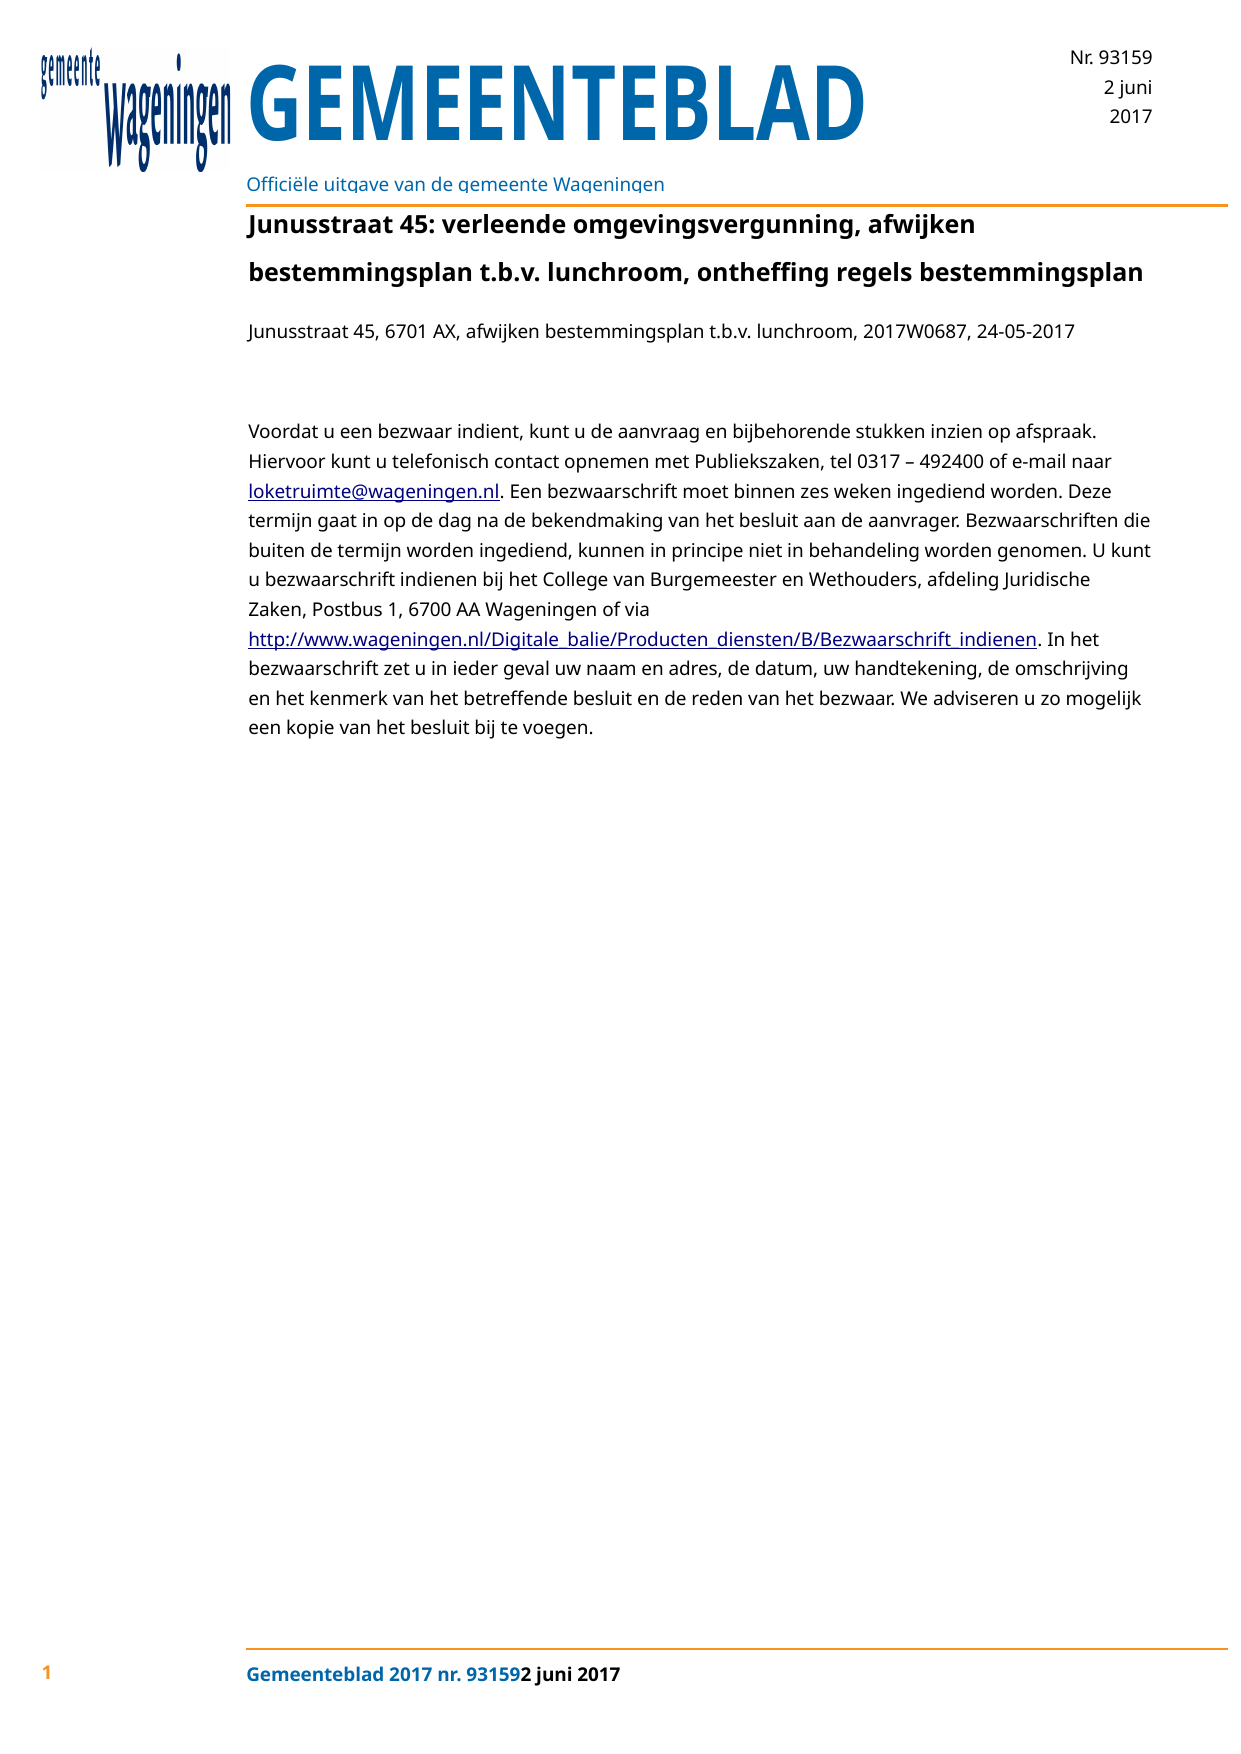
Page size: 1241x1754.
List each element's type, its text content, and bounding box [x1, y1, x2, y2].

text Junusstraat 45, 6701 AX, afwijken bestemmingsplan t.b.v. lunchroom, 2017W0687, 24-05-2017 [248, 318, 1152, 344]
text Voordat u een bezwaar indient, kunt u de aanvraag en bijbehorende stukken inzien op afspraak. Hiervoor kunt u telefonisch contact opnemen met Publiekszaken, tel 0317 – 492400 of e-mail naar loketruimte@wageningen.nl. Een bezwaarschrift moet binnen zes weken ingediend worden. Deze termijn gaat in op de dag na de bekendmaking van het besluit aan de aanvrager. Bezwaarschriften die buiten de termijn worden ingediend, kunnen in principe niet in behandeling worden genomen. U kunt u bezwaarschrift indienen bij het College van Burgemeester en Wethouders, afdeling Juridische Zaken, Postbus 1, 6700 AA Wageningen of via http://www.wageningen.nl/Digitale_balie/Producten_diensten/B/Bezwaarschrift_indienen. In het bezwaarschrift zet u in ieder geval uw naam en adres, de datum, uw handtekening, de omschrijving en het kenmerk van het betreffende besluit en de reden van het bezwaar. We adviseren u zo mogelijk een kopie van het besluit bij te voegen. [248, 419, 1152, 740]
picture [41, 47, 231, 172]
text Junusstraat 45: verleende omgevingsvergunning, afwijken bestemmingsplan t.b.v. lunchroom, ontheffing regels bestemmingsplan [248, 207, 1152, 288]
